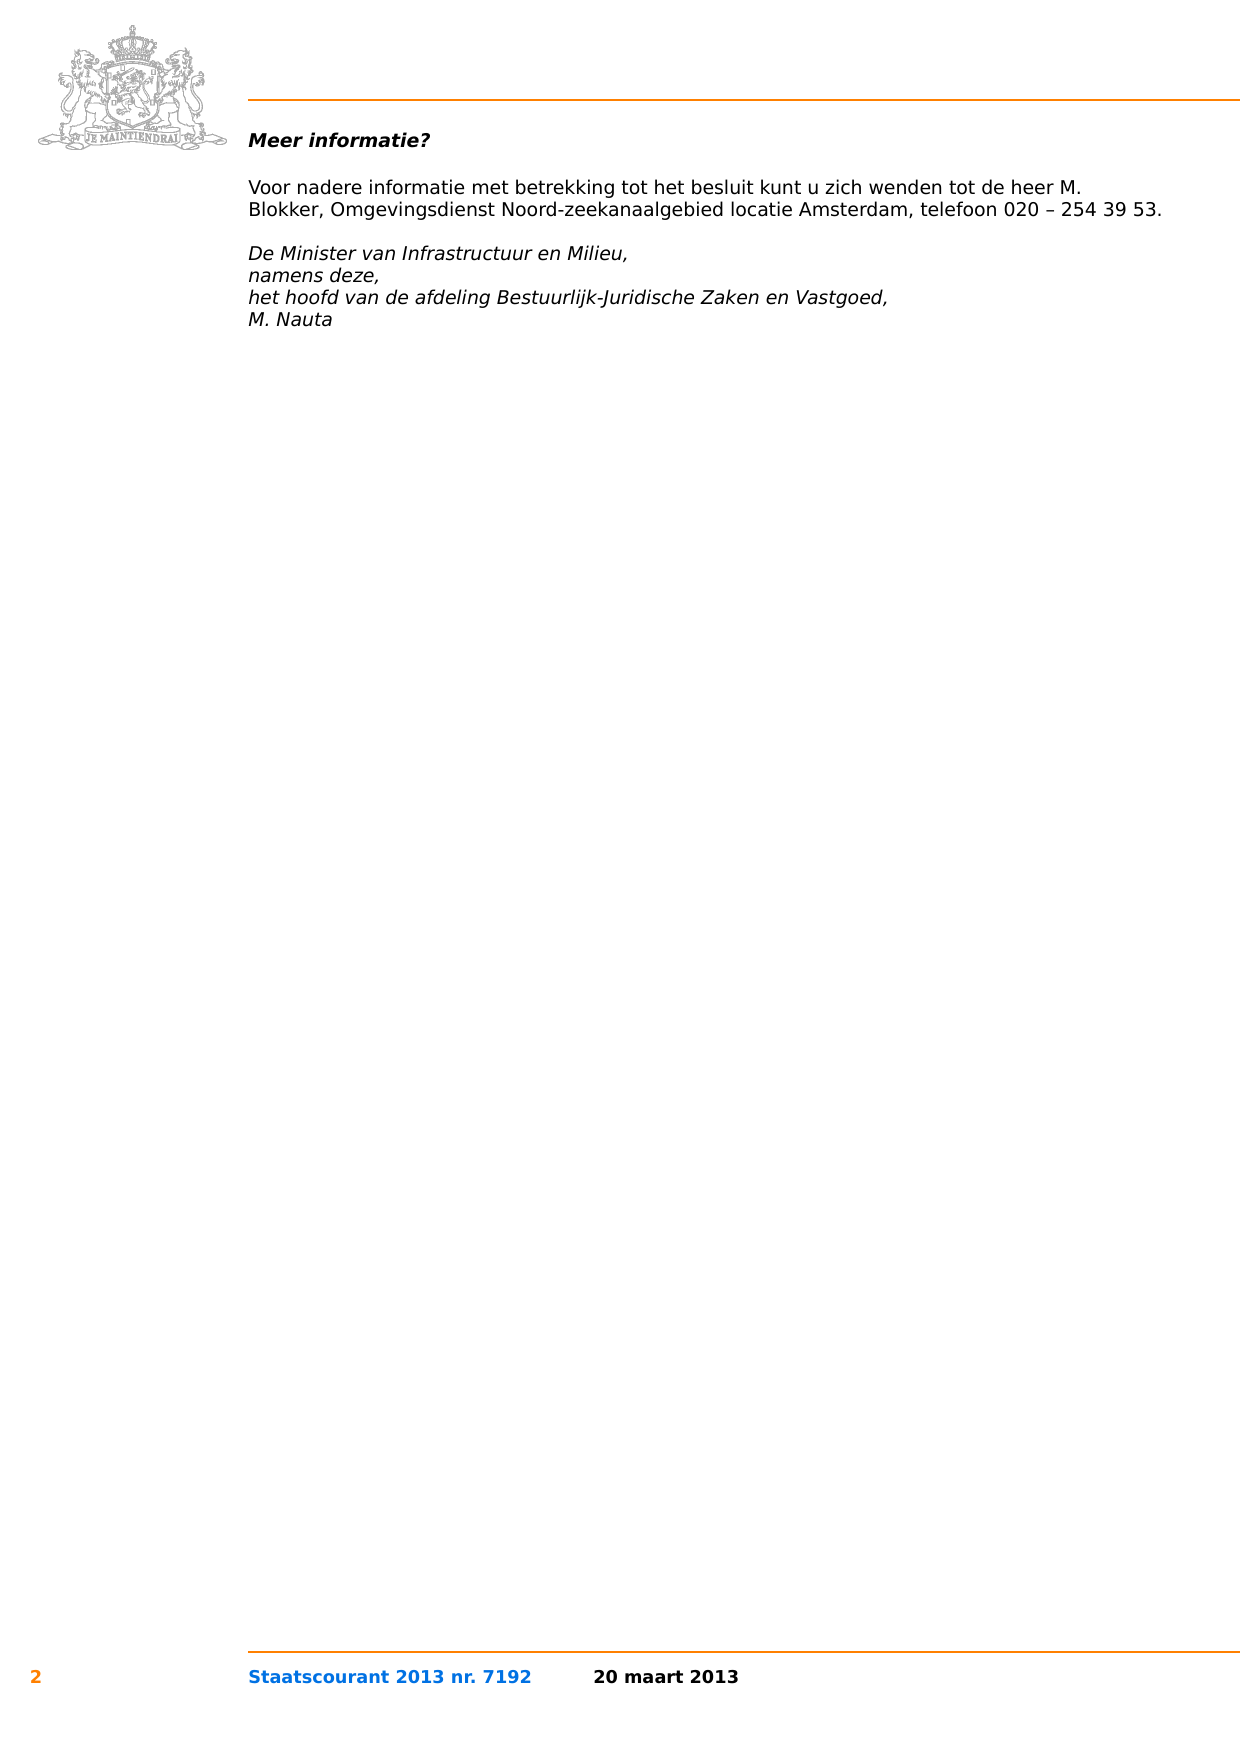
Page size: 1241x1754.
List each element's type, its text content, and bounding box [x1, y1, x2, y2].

text Voor nadere informatie met betrekking tot het besluit kunt u zich wenden tot de heer M. Blokker, Omgevingsdienst Noord-zeekanaalgebied locatie Amsterdam, telefoon 020 – 254 39 53. [248, 177, 1163, 221]
subtitle Meer informatie? [248, 130, 1163, 152]
picture [38, 25, 227, 150]
text De Minister van Infrastructuur en Milieu, namens deze, het hoofd van de afdeling Bestuurlijk-Juridische Zaken en Vastgoed, M. Nauta [248, 243, 1163, 331]
